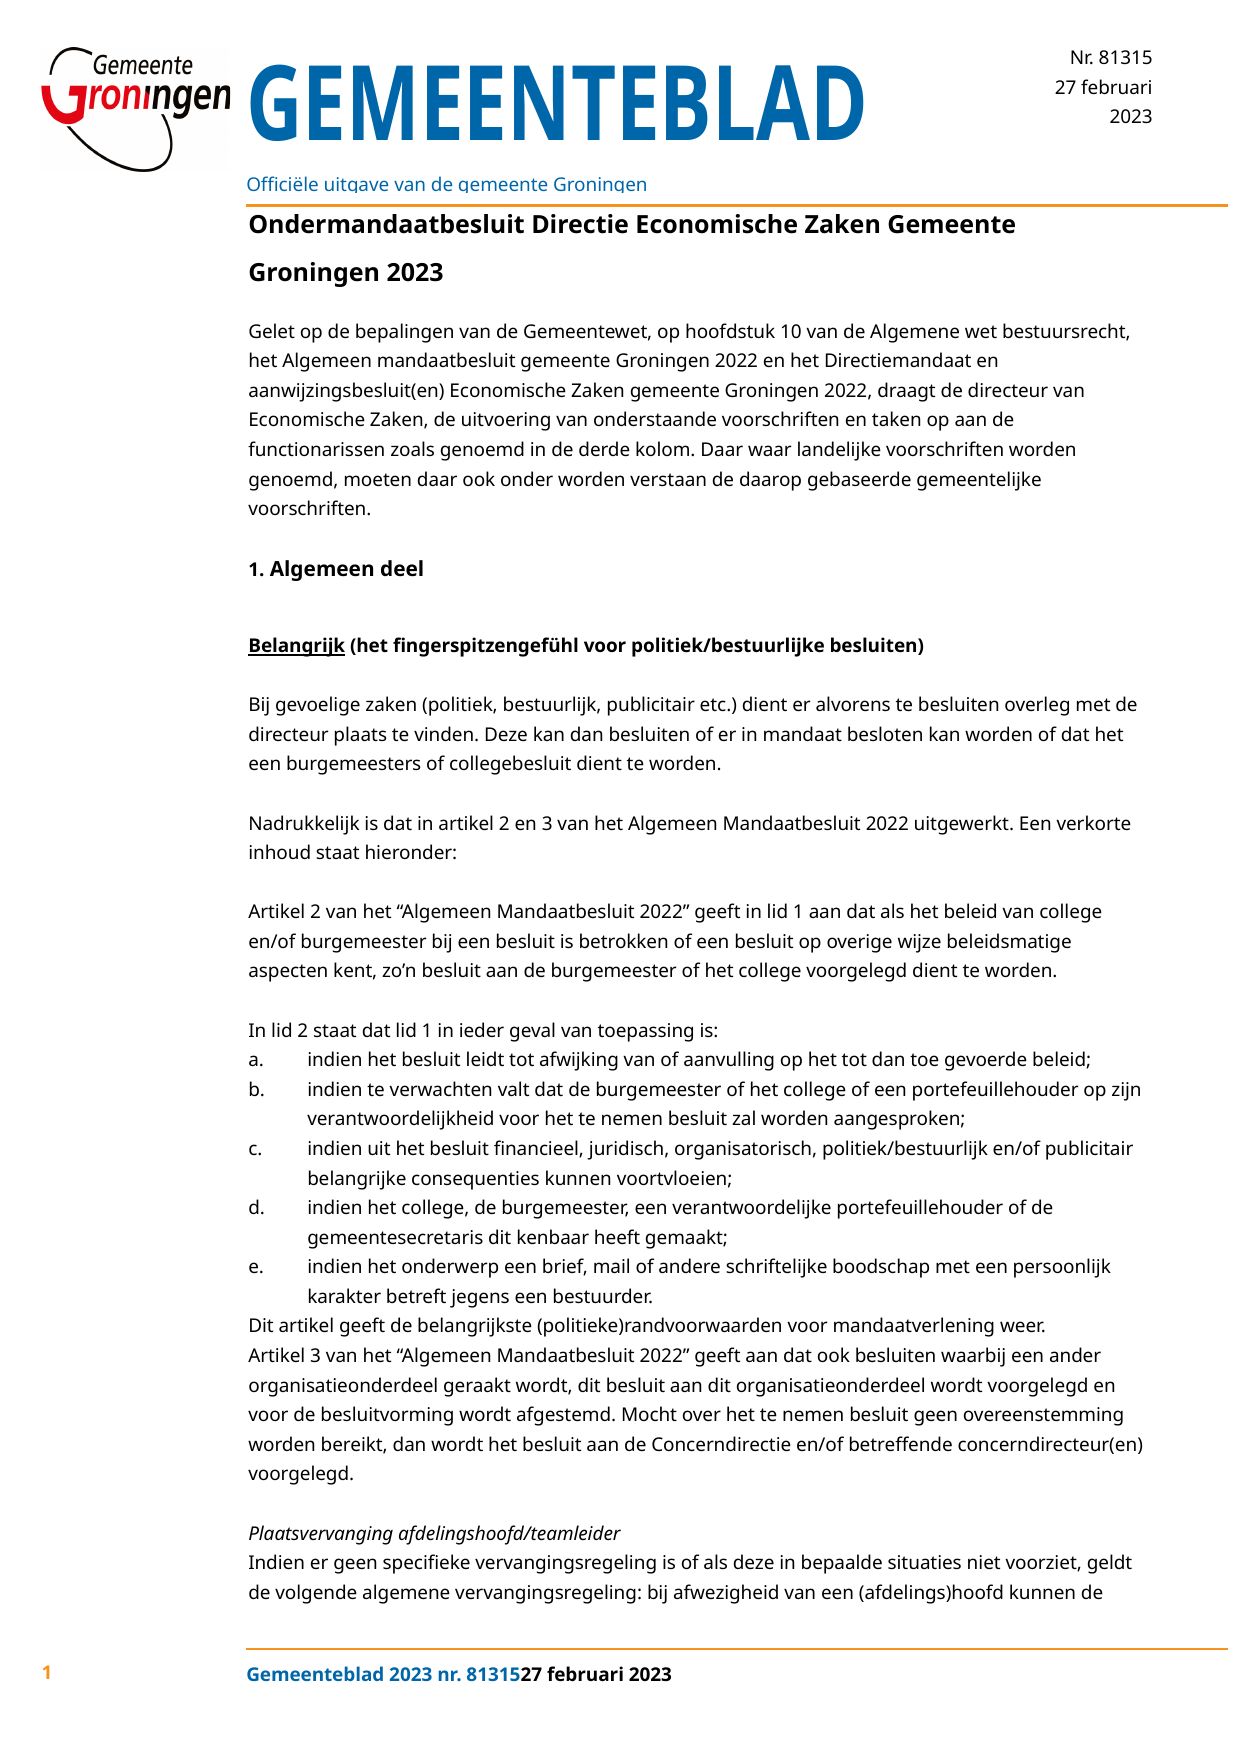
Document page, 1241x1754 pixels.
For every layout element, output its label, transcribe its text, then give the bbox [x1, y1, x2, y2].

text Ondermandaatbesluit Directie Economische Zaken Gemeente Groningen 2023 [248, 207, 1152, 288]
text Gelet op de bepalingen van de Gemeentewet, op hoofdstuk 10 van de Algemene wet bestuursrecht, het Algemeen mandaatbesluit gemeente Groningen 2022 en het Directiemandaat en aanwijzingsbesluit(en) Economische Zaken gemeente Groningen 2022, draagt de directeur van Economische Zaken, de uitvoering van onderstaande voorschriften en taken op aan de functionarissen zoals genoemd in de derde kolom. Daar waar landelijke voorschriften worden genoemd, moeten daar ook onder worden verstaan de daarop gebaseerde gemeentelijke voorschriften. [248, 318, 1152, 521]
text Artikel 3 van het “Algemeen Mandaatbesluit 2022” geeft aan dat ook besluiten waarbij een ander organisatieonderdeel geraakt wordt, dit besluit aan dit organisatieonderdeel wordt voorgelegd en voor de besluitvorming wordt afgestemd. Mocht over het te nemen besluit geen overeenstemming worden bereikt, dan wordt het besluit aan de Concerndirectie en/of betreffende concerndirecteur(en) voorgelegd. [248, 1342, 1152, 1486]
list indien het besluit leidt tot afwijking van of aanvulling op het tot dan toe gevoerde beleid; [248, 1046, 1152, 1072]
text Belangrijk (het fingerspitzengefühl voor politiek/bestuurlijke besluiten) [248, 632, 1152, 658]
list indien te verwachten valt dat de burgemeester of het college of een portefeuillehouder op zijn verantwoordelijkheid voor het te nemen besluit zal worden aangesproken; [248, 1076, 1152, 1131]
list indien uit het besluit financieel, juridisch, organisatorisch, politiek/bestuurlijk en/of publicitair belangrijke consequenties kunnen voortvloeien; [248, 1135, 1152, 1191]
list indien het onderwerp een brief, mail of andere schriftelijke boodschap met een persoonlijk karakter betreft jegens een bestuurder. [248, 1253, 1152, 1309]
text 1. Algemeen deel [248, 554, 1152, 583]
list indien het college, de burgemeester, een verantwoordelijke portefeuillehouder of de gemeentesecretaris dit kenbaar heeft gemaakt; [248, 1194, 1152, 1250]
text Artikel 2 van het “Algemeen Mandaatbesluit 2022” geeft in lid 1 aan dat als het beleid van college en/of burgemeester bij een besluit is betrokken of een besluit op overige wijze beleidsmatige aspecten kent, zo’n besluit aan de burgemeester of het college voorgelegd dient te worden. [248, 898, 1152, 983]
text In lid 2 staat dat lid 1 in ieder geval van toepassing is: [248, 1017, 1152, 1043]
text Plaatsvervanging afdelingshoofd/teamleider [248, 1520, 1152, 1546]
picture [41, 47, 231, 172]
text Dit artikel geeft de belangrijkste (politieke)randvoorwaarden voor mandaatverlening weer. [248, 1313, 1152, 1338]
text Nadrukkelijk is dat in artikel 2 en 3 van het Algemeen Mandaatbesluit 2022 uitgewerkt. Een verkorte inhoud staat hieronder: [248, 810, 1152, 865]
text Indien er geen specifieke vervangingsregeling is of als deze in bepaalde situaties niet voorziet, geldt de volgende algemene vervangingsregeling: bij afwezigheid van een (afdelings)hoofd kunnen de [248, 1549, 1152, 1605]
text Bij gevoelige zaken (politiek, bestuurlijk, publicitair etc.) dient er alvorens te besluiten overleg met de directeur plaats te vinden. Deze kan dan besluiten of er in mandaat besloten kan worden of dat het een burgemeesters of collegebesluit dient te worden. [248, 691, 1152, 776]
